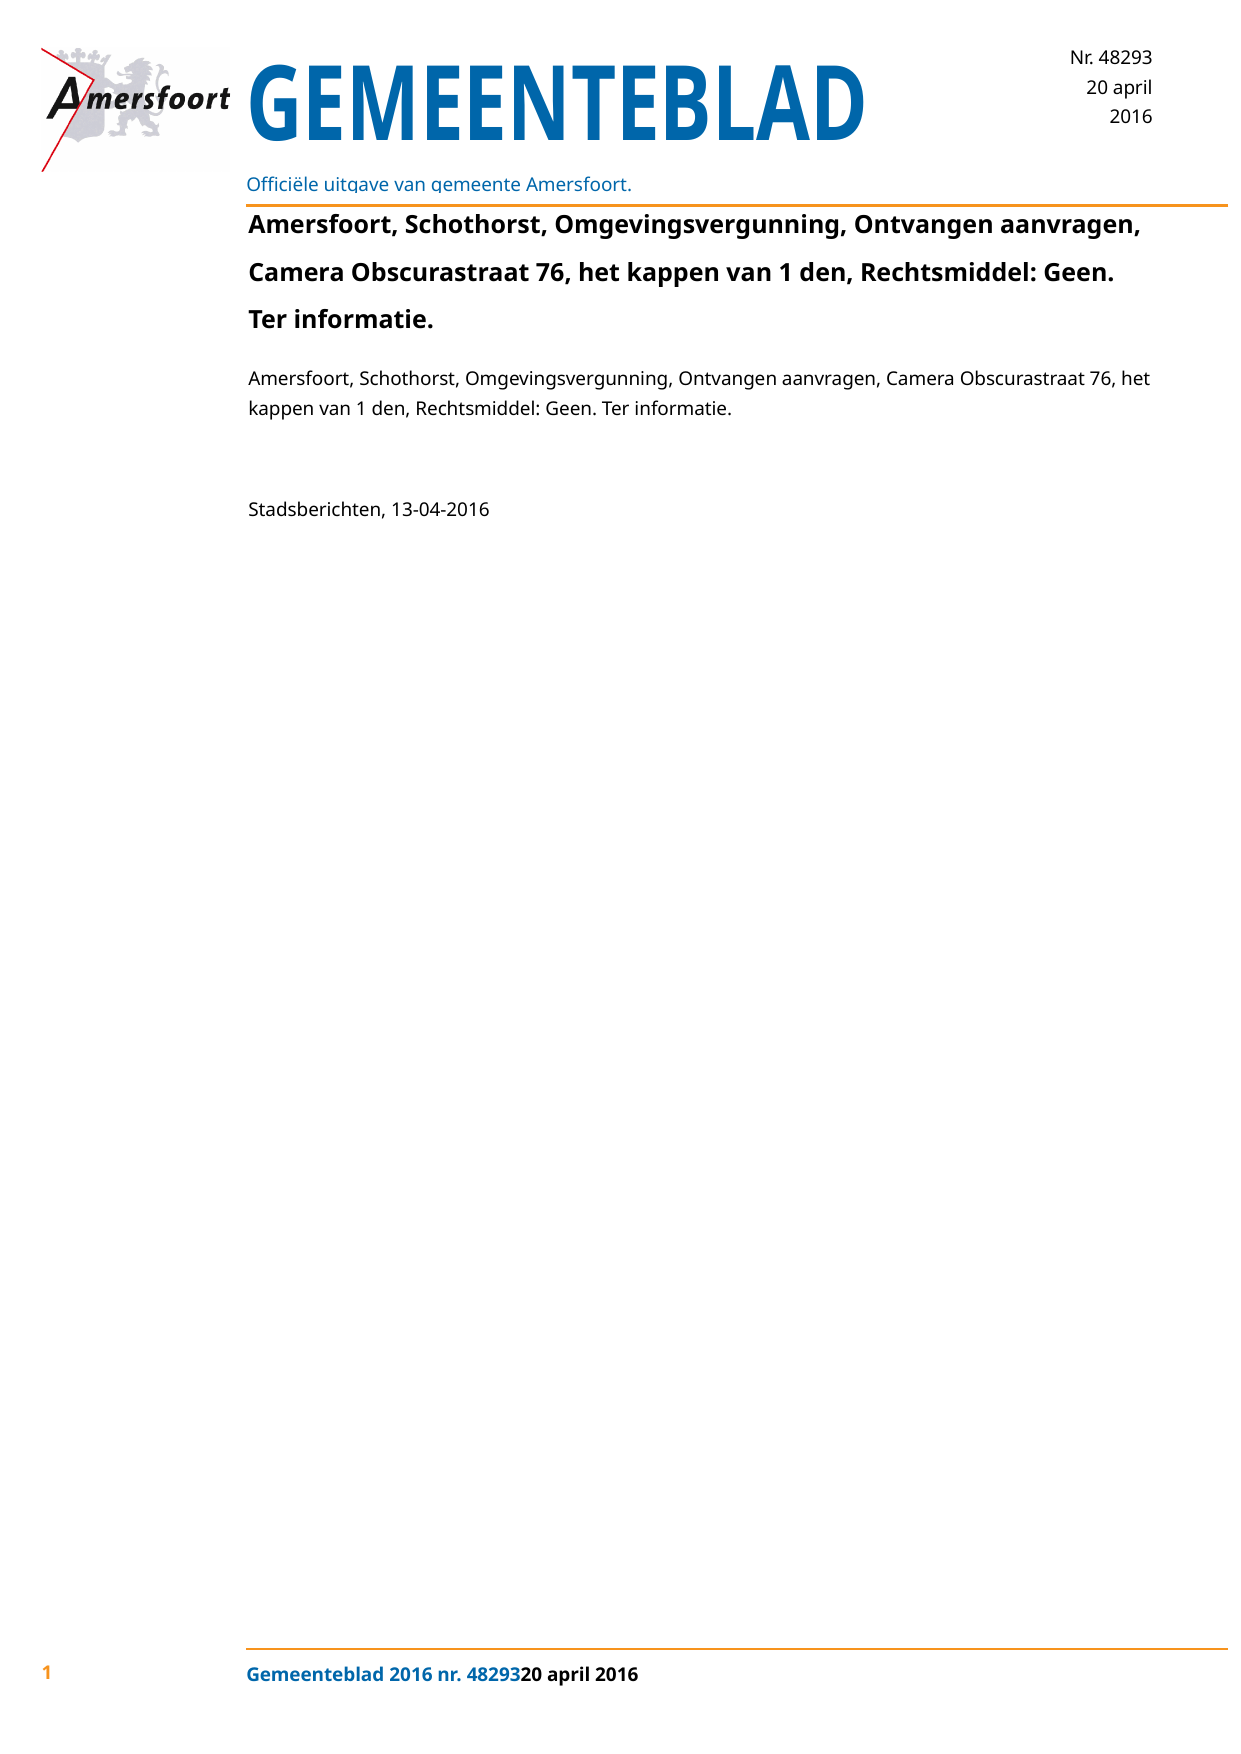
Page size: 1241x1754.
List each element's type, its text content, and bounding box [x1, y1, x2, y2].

text Stadsberichten, 13-04-2016 [248, 496, 1152, 522]
text Amersfoort, Schothorst, Omgevingsvergunning, Ontvangen aanvragen, Camera Obscurastraat 76, het kappen van 1 den, Rechtsmiddel: Geen. Ter informatie. [248, 207, 1152, 336]
picture [41, 47, 231, 172]
text Amersfoort, Schothorst, Omgevingsvergunning, Ontvangen aanvragen, Camera Obscurastraat 76, het kappen van 1 den, Rechtsmiddel: Geen. Ter informatie. [248, 366, 1152, 421]
